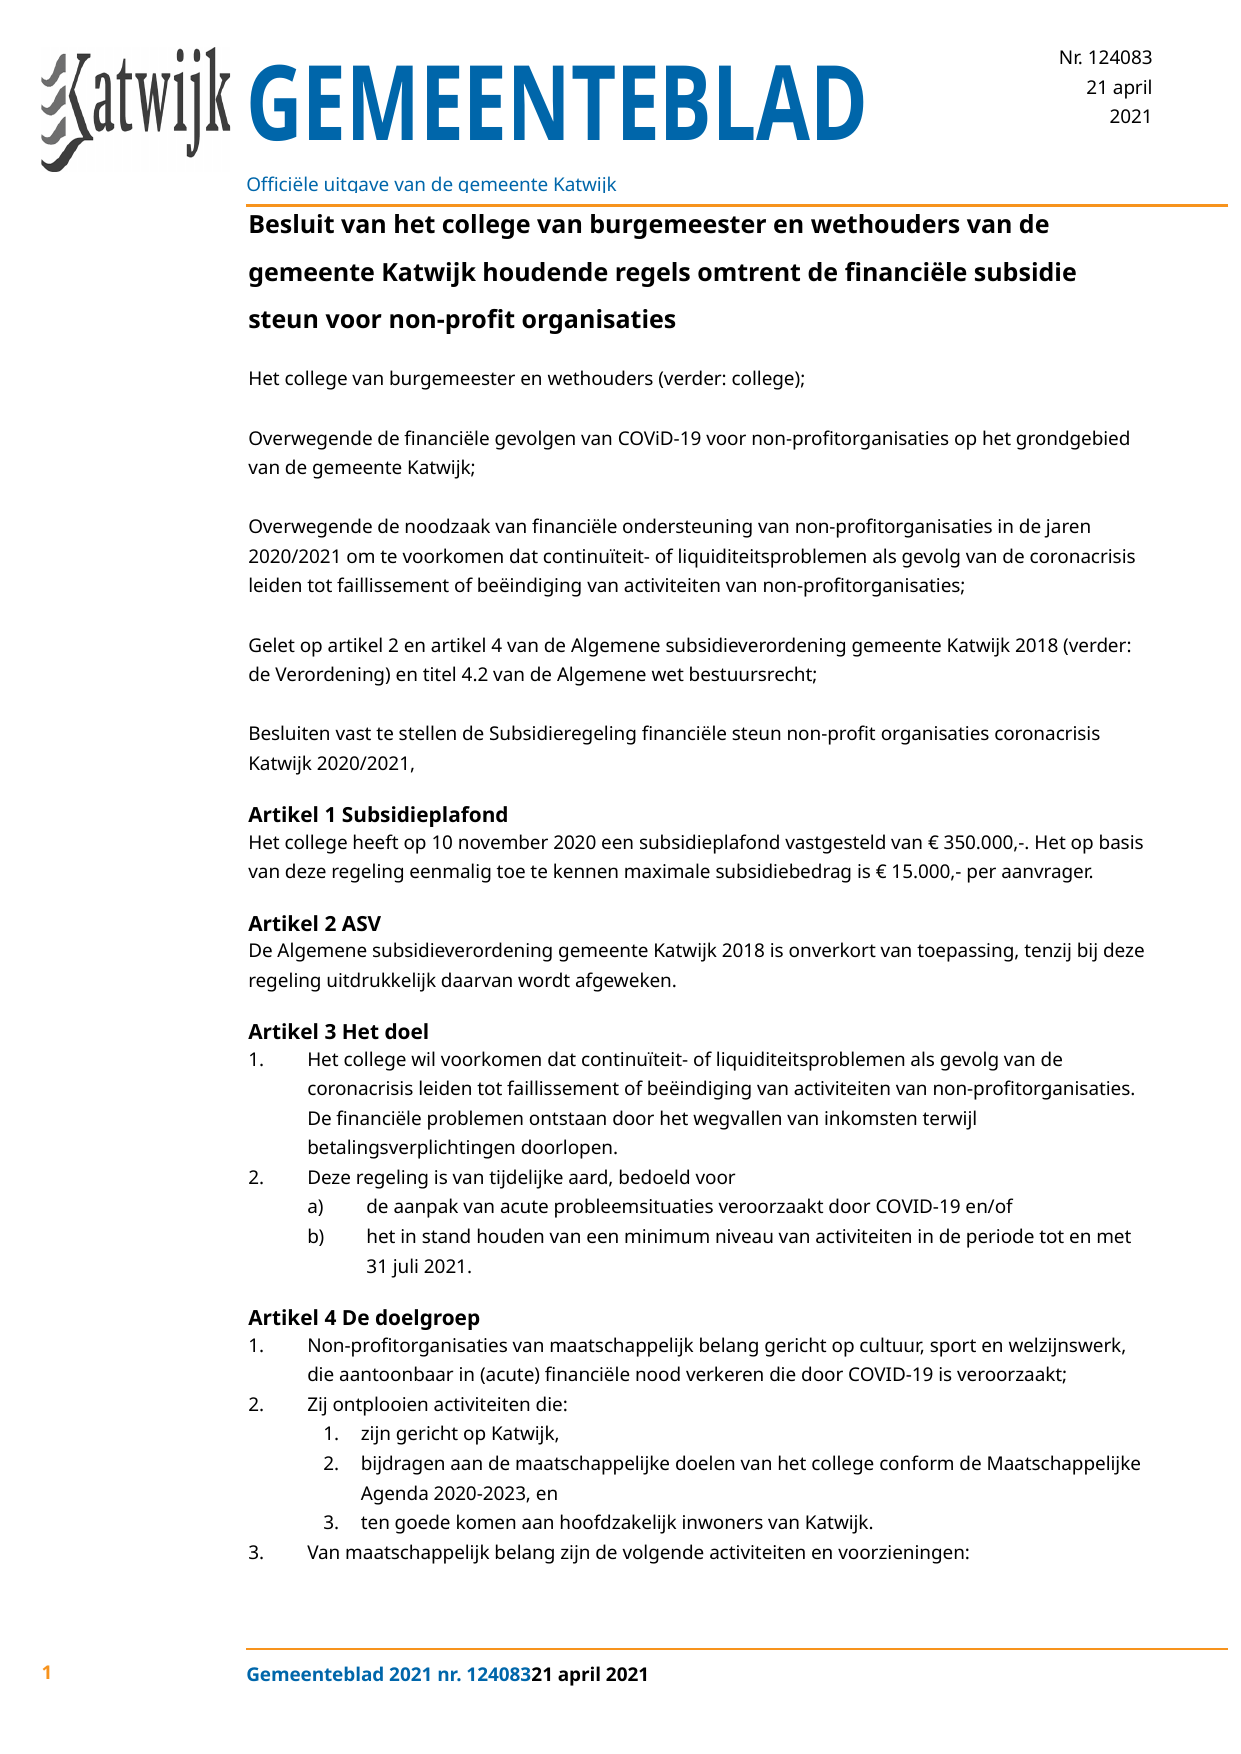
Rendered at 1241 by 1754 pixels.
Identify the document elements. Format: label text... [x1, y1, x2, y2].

text Artikel 4 De doelgroep [248, 1303, 1152, 1332]
list Van maatschappelijk belang zijn de volgende activiteiten en voorzieningen: [248, 1539, 1152, 1564]
list zijn gericht op Katwijk, [323, 1421, 1152, 1446]
text Overwegende de noodzaak van financiële ondersteuning van non-profitorganisaties in de jaren 2020/2021 om te voorkomen dat continuïteit- of liquiditeitsproblemen als gevolg van de coronacrisis leiden tot faillissement of beëindiging van activiteiten van non-profitorganisaties; [248, 513, 1152, 598]
text Artikel 3 Het doel [248, 1017, 1152, 1046]
text Artikel 2 ASV [248, 909, 1152, 937]
text Overwegende de financiële gevolgen van COViD-19 voor non-profitorganisaties op het grondgebied van de gemeente Katwijk; [248, 425, 1152, 480]
list Non-profitorganisaties van maatschappelijk belang gericht op cultuur, sport en welzijnswerk, die aantoonbaar in (acute) financiële nood verkeren die door COVID-19 is veroorzaakt; [248, 1332, 1152, 1387]
text Het college van burgemeester en wethouders (verder: college); [248, 366, 1152, 391]
list bijdragen aan de maatschappelijke doelen van het college conform de Maatschappelijke Agenda 2020-2023, en [323, 1450, 1152, 1505]
text Besluit van het college van burgemeester en wethouders van de gemeente Katwijk houdende regels omtrent de financiële subsidie steun voor non-profit organisaties [248, 207, 1152, 336]
list Zij ontplooien activiteiten die: [248, 1391, 1152, 1417]
text Besluiten vast te stellen de Subsidieregeling financiële steun non-profit organisaties coronacrisis Katwijk 2020/2021, [248, 721, 1152, 776]
list Het college wil voorkomen dat continuïteit- of liquiditeitsproblemen als gevolg van de coronacrisis leiden tot faillissement of beëindiging van activiteiten van non-profitorganisaties. De financiële problemen ontstaan door het wegvallen van inkomsten terwijl betalingsverplichtingen doorlopen. [248, 1046, 1152, 1160]
list Deze regeling is van tijdelijke aard, bedoeld voor [248, 1164, 1152, 1190]
list het in stand houden van een minimum niveau van activiteiten in de periode tot en met 31 juli 2021. [307, 1223, 1152, 1279]
text Het college heeft op 10 november 2020 een subsidieplafond vastgesteld van € 350.000,-. Het op basis van deze regeling eenmalig toe te kennen maximale subsidiebedrag is € 15.000,- per aanvrager. [248, 829, 1152, 884]
text Gelet op artikel 2 en artikel 4 van de Algemene subsidieverordening gemeente Katwijk 2018 (verder: de Verordening) en titel 4.2 van de Algemene wet bestuursrecht; [248, 632, 1152, 687]
list de aanpak van acute probleemsituaties veroorzaakt door COVID-19 en/of [307, 1194, 1152, 1219]
picture [41, 47, 231, 172]
list ten goede komen aan hoofdzakelijk inwoners van Katwijk. [323, 1509, 1152, 1535]
text Artikel 1 Subsidieplafond [248, 801, 1152, 829]
text De Algemene subsidieverordening gemeente Katwijk 2018 is onverkort van toepassing, tenzij bij deze regeling uitdrukkelijk daarvan wordt afgeweken. [248, 937, 1152, 993]
